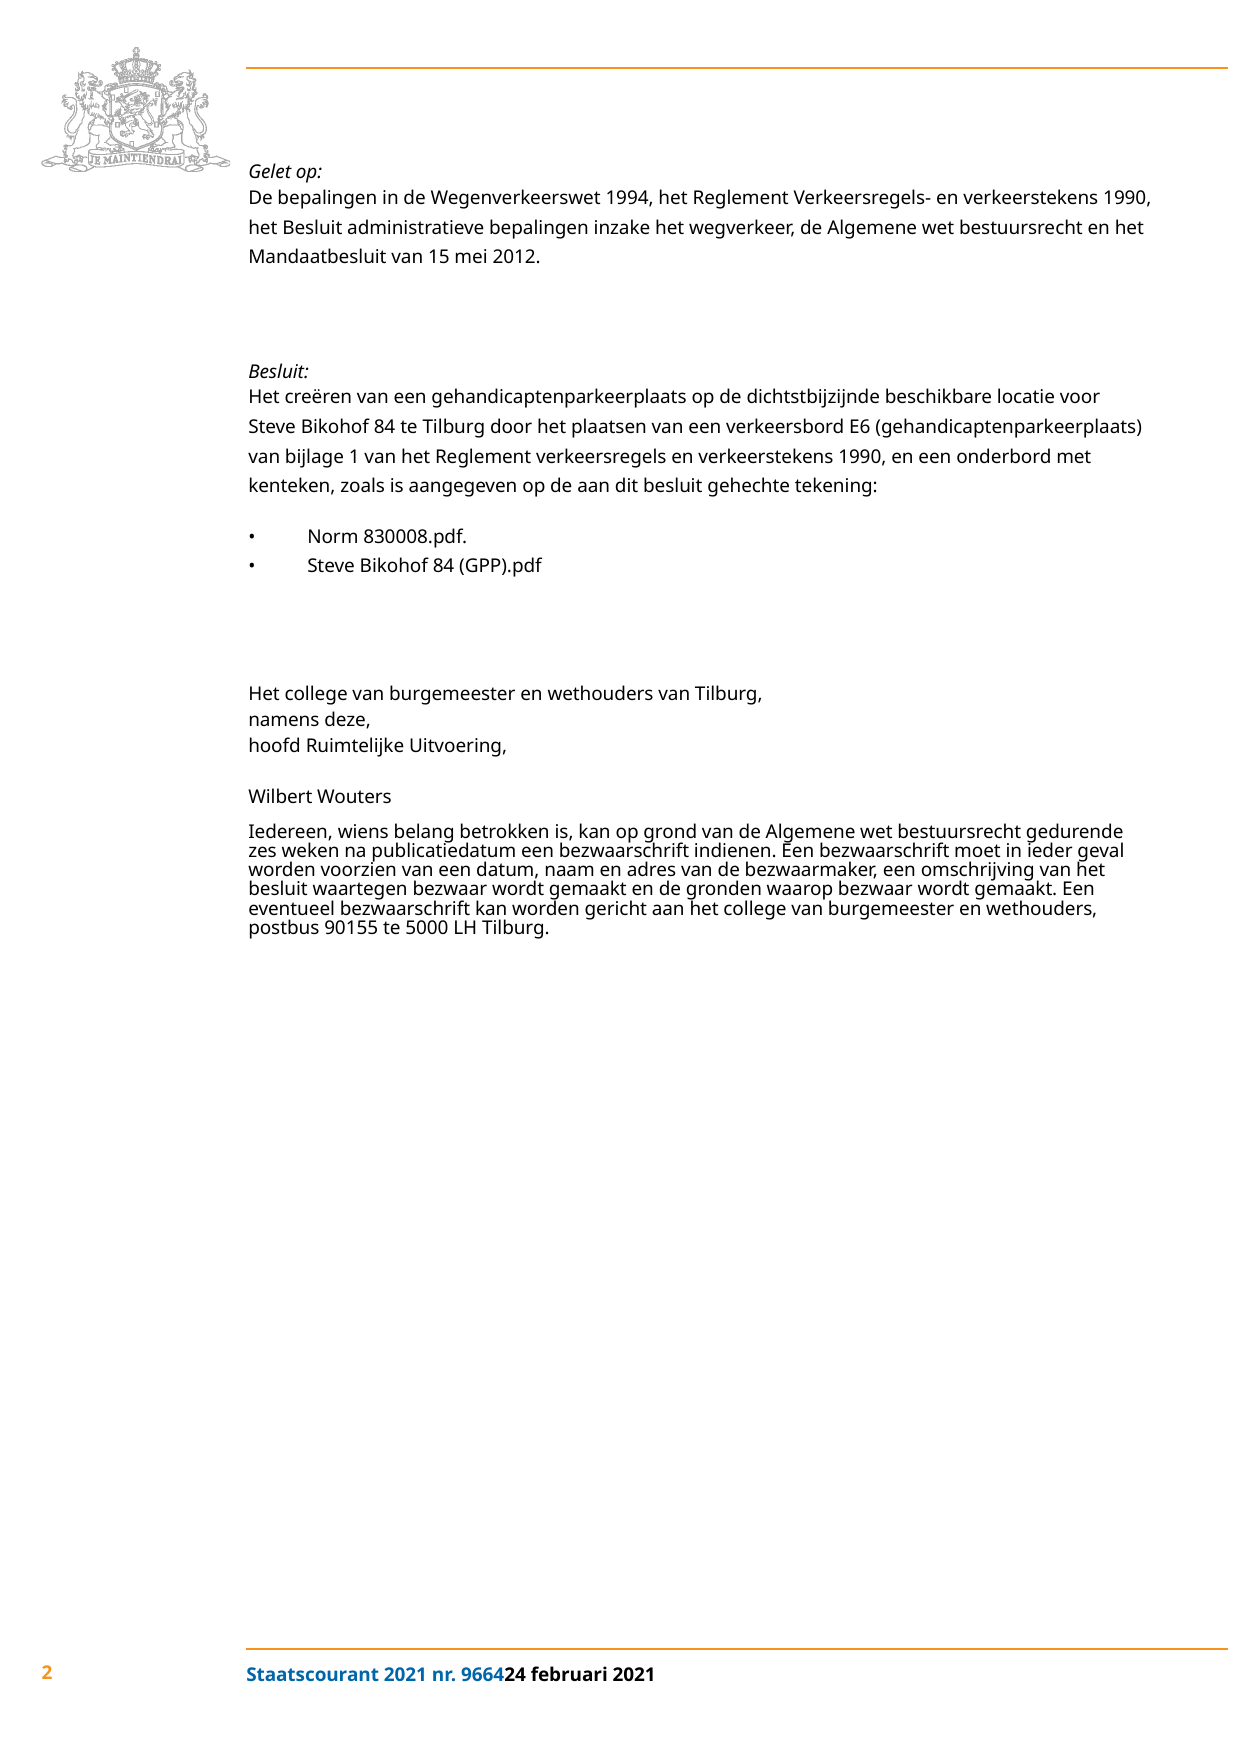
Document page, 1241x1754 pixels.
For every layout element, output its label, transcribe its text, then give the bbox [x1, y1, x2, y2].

list Steve Bikohof 84 (GPP).pdf [248, 552, 1152, 578]
picture [41, 47, 231, 172]
text hoofd Ruimtelijke Uitvoering, [248, 732, 1152, 757]
text Besluit: [248, 358, 1152, 384]
list Norm 830008.pdf. [248, 523, 1152, 549]
text namens deze, [248, 706, 1152, 732]
text De bepalingen in de Wegenverkeerswet 1994, het Reglement Verkeersregels- en verkeerstekens 1990, het Besluit administratieve bepalingen inzake het wegverkeer, de Algemene wet bestuursrecht en het Mandaatbesluit van 15 mei 2012. [248, 184, 1152, 269]
text Wilbert Wouters [248, 783, 1152, 809]
text Iedereen, wiens belang betrokken is, kan op grond van de Algemene wet bestuursrecht gedurende zes weken na publicatiedatum een bezwaarschrift indienen. Een bezwaarschrift moet in ieder geval worden voorzien van een datum, naam en adres van de bezwaarmaker, een omschrijving van het besluit waartegen bezwaar wordt gemaakt en de gronden waarop bezwaar wordt gemaakt. Een eventueel bezwaarschrift kan worden gericht aan het college van burgemeester en wethouders, postbus 90155 te 5000 LH Tilburg. [248, 823, 1152, 938]
text Het creëren van een gehandicaptenparkeerplaats op de dichtstbijzijnde beschikbare locatie voor Steve Bikohof 84 te Tilburg door het plaatsen van een verkeersbord E6 (gehandicaptenparkeerplaats) van bijlage 1 van het Reglement verkeersregels en verkeerstekens 1990, en een onderbord met kenteken, zoals is aangegeven op de aan dit besluit gehechte tekening: [248, 384, 1152, 498]
text Het college van burgemeester en wethouders van Tilburg, [248, 680, 1152, 706]
text Gelet op: [248, 159, 1152, 184]
